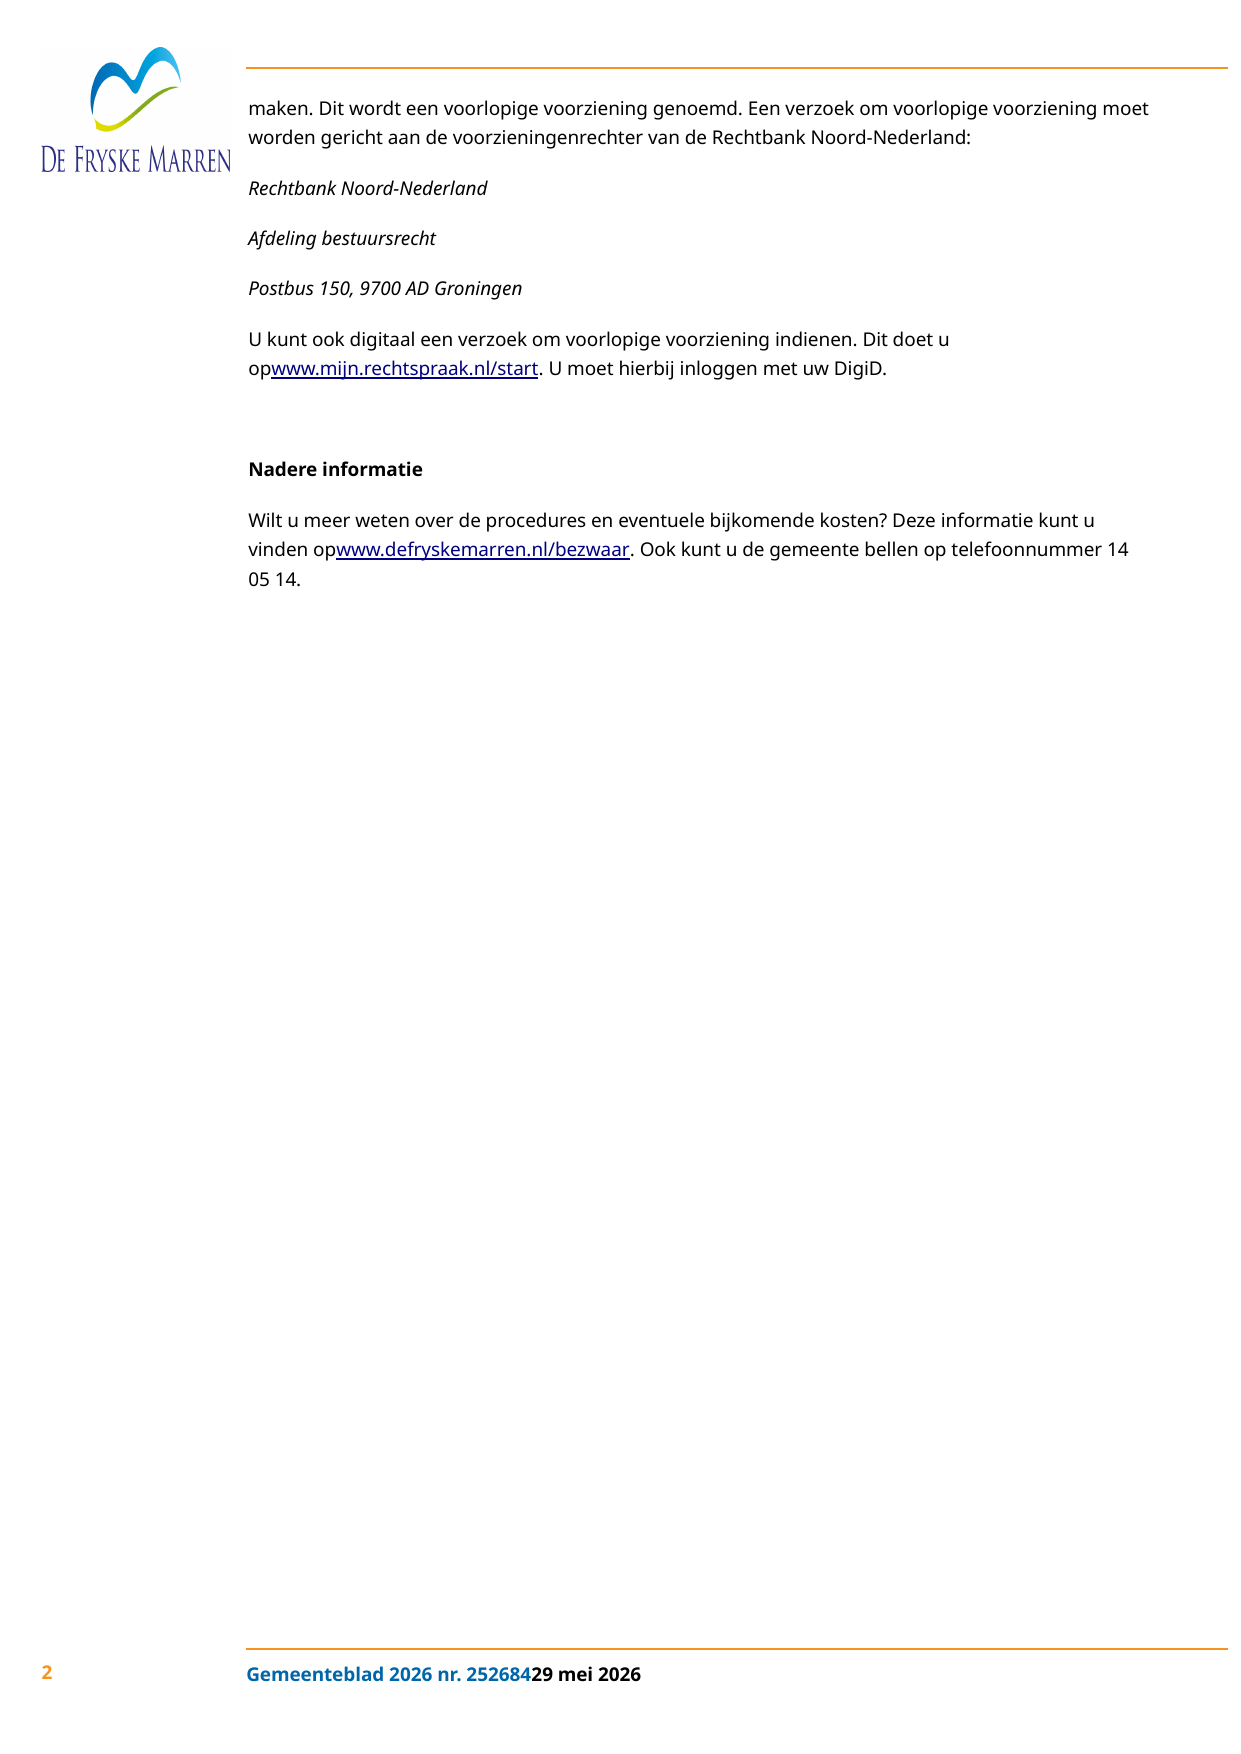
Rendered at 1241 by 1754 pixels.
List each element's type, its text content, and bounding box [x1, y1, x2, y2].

text Afdeling bestuursrecht [248, 225, 1152, 251]
text Postbus 150, 9700 AD Groningen [248, 276, 1152, 301]
picture [41, 47, 231, 172]
text Wilt u meer weten over de procedures en eventuele bijkomende kosten? Deze informatie kunt u vinden opwww.defryskemarren.nl/bezwaar. Ook kunt u de gemeente bellen op telefoonnummer 14 05 14. [248, 507, 1152, 592]
text Rechtbank Noord-Nederland [248, 175, 1152, 201]
text U kunt ook digitaal een verzoek om voorlopige voorziening indienen. Dit doet u opwww.mijn.rechtspraak.nl/start. U moet hierbij inloggen met uw DigiD. [248, 326, 1152, 381]
text Nadere informatie [248, 456, 1152, 482]
text maken. Dit wordt een voorlopige voorziening genoemd. Een verzoek om voorlopige voorziening moet worden gericht aan de voorzieningenrechter van de Rechtbank Noord-Nederland: [248, 95, 1152, 150]
